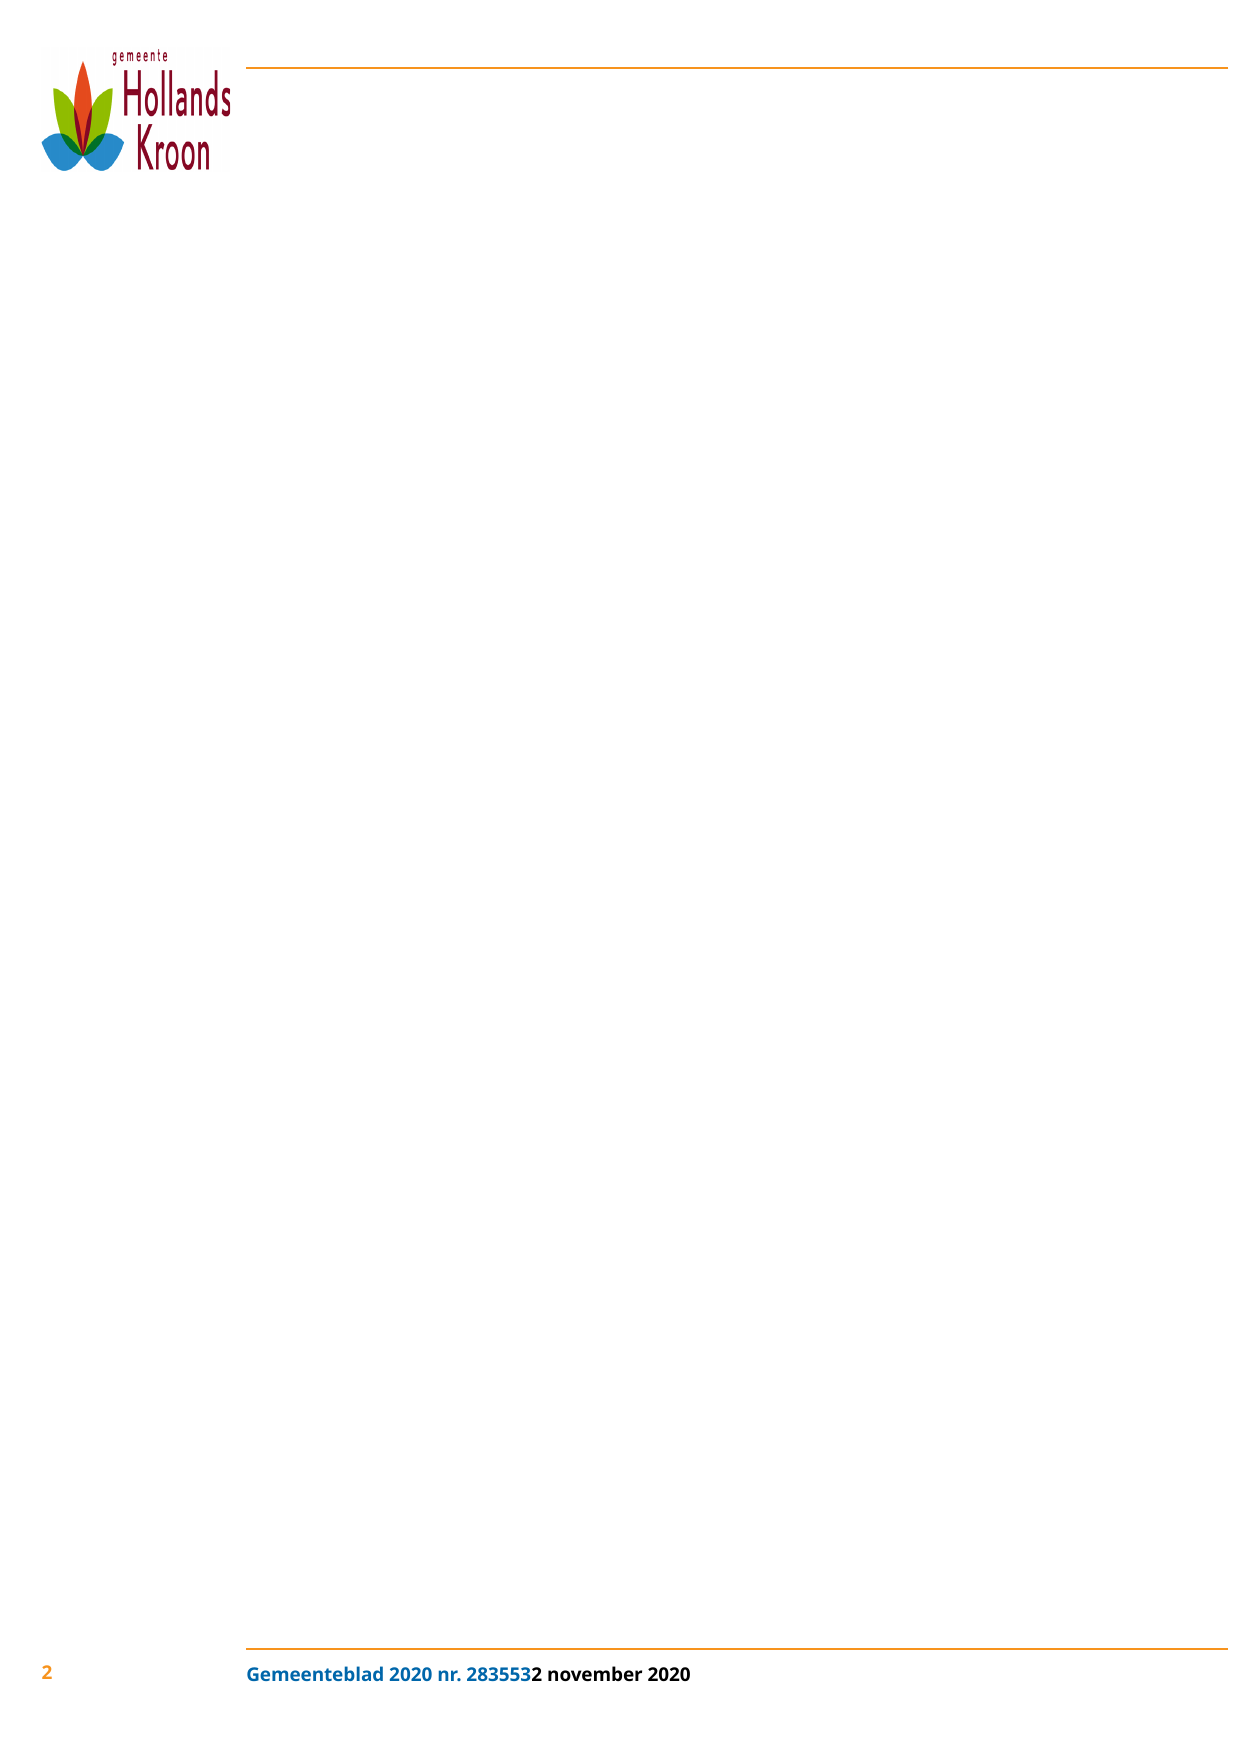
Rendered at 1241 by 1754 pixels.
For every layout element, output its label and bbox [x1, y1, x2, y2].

picture [41, 47, 231, 172]
